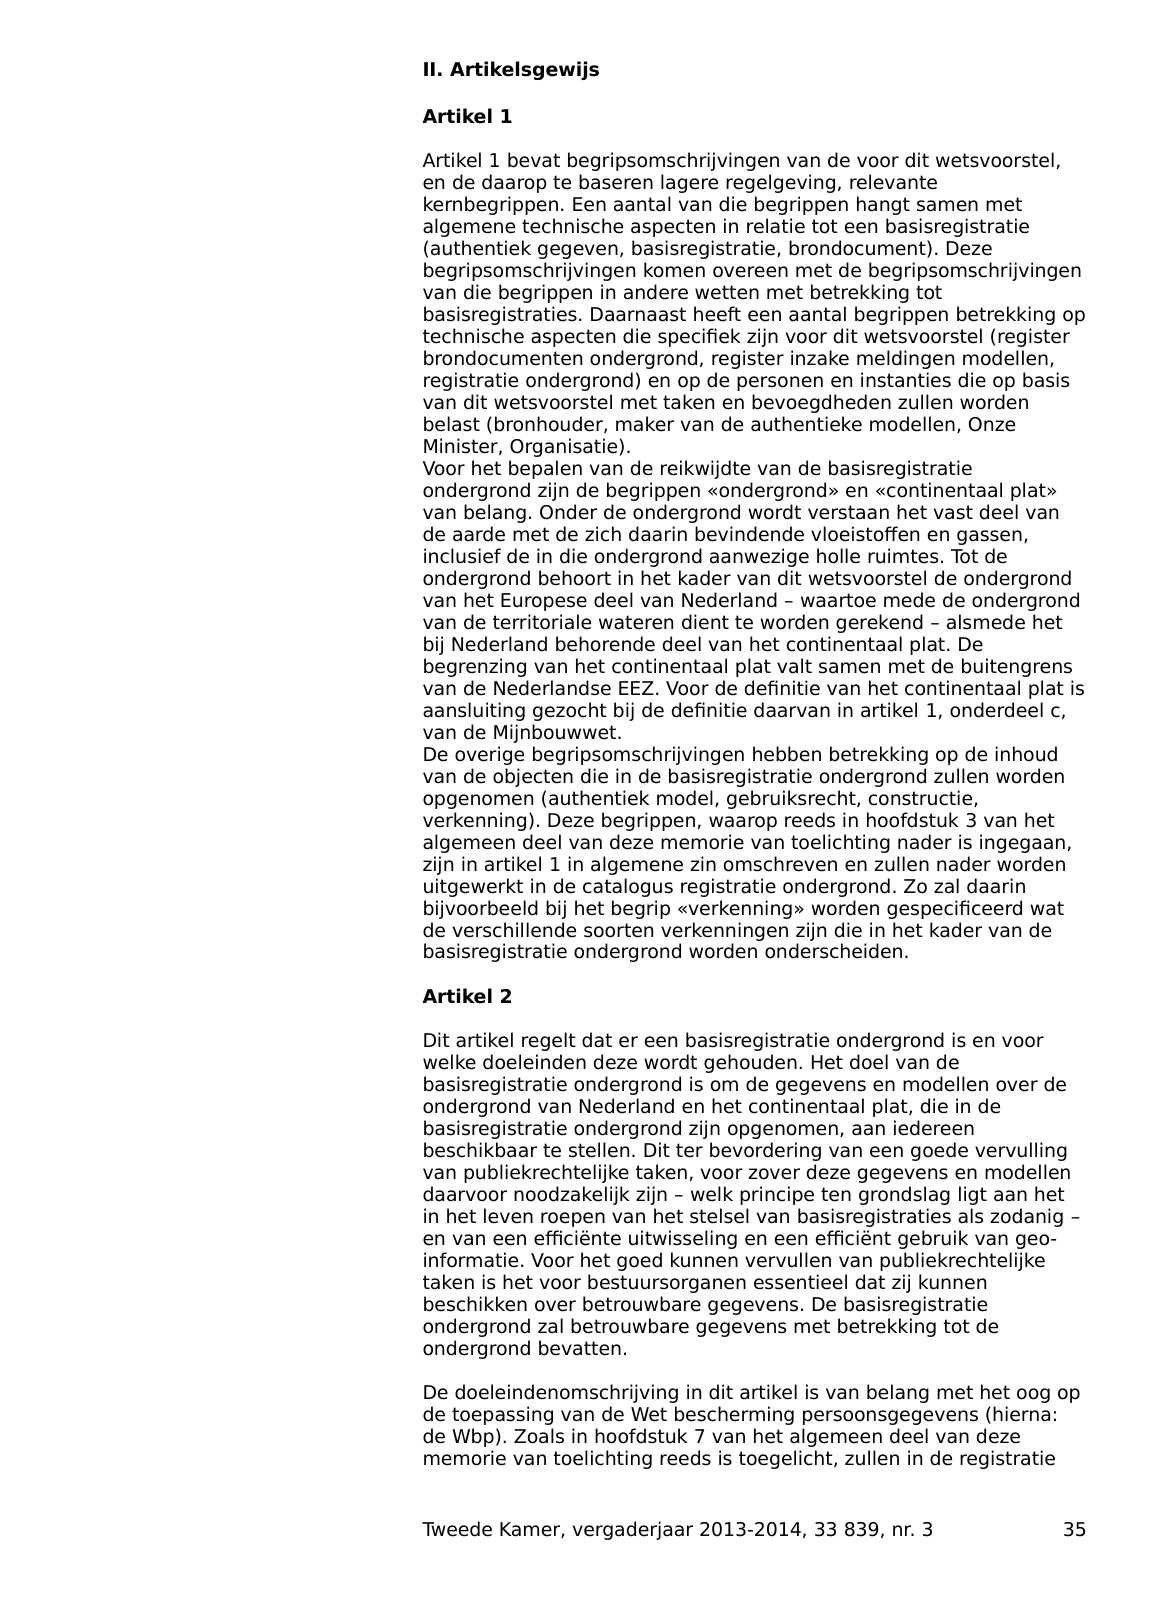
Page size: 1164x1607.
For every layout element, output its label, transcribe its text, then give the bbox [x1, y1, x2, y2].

subtitle II. Artikelsgewijs [422, 59, 1087, 81]
text Artikel 1 bevat begripsomschrijvingen van de voor dit wetsvoorstel, en de daarop te baseren lagere regelgeving, relevante kernbegrippen. Een aantal van die begrippen hangt samen met algemene technische aspecten in relatie tot een basisregistratie (authentiek gegeven, basisregistratie, brondocument). Deze begripsomschrijvingen komen overeen met de begripsomschrijvingen van die begrippen in andere wetten met betrekking tot basisregistraties. Daarnaast heeft een aantal begrippen betrekking op technische aspecten die specifiek zijn voor dit wetsvoorstel (register brondocumenten ondergrond, register inzake meldingen modellen, registratie ondergrond) en op de personen en instanties die op basis van dit wetsvoorstel met taken en bevoegdheden zullen worden belast (bronhouder, maker van de authentieke modellen, Onze Minister, Organisatie). [422, 150, 1087, 458]
subtitle Artikel 2 [422, 986, 1087, 1008]
text Voor het bepalen van de reikwijdte van de basisregistratie ondergrond zijn de begrippen «ondergrond» en «continentaal plat» van belang. Onder de ondergrond wordt verstaan het vast deel van de aarde met de zich daarin bevindende vloeistoffen en gassen, inclusief de in die ondergrond aanwezige holle ruimtes. Tot de ondergrond behoort in het kader van dit wetsvoorstel de ondergrond van het Europese deel van Nederland – waartoe mede de ondergrond van de territoriale wateren dient te worden gerekend – alsmede het bij Nederland behorende deel van het continentaal plat. De begrenzing van het continentaal plat valt samen met de buitengrens van de Nederlandse EEZ. Voor de definitie van het continentaal plat is aansluiting gezocht bij de definitie daarvan in artikel 1, onderdeel c, van de Mijnbouwwet. [422, 458, 1087, 744]
subtitle Artikel 1 [422, 106, 1087, 128]
text Dit artikel regelt dat er een basisregistratie ondergrond is en voor welke doeleinden deze wordt gehouden. Het doel van de basisregistratie ondergrond is om de gegevens en modellen over de ondergrond van Nederland en het continentaal plat, die in de basisregistratie ondergrond zijn opgenomen, aan iedereen beschikbaar te stellen. Dit ter bevordering van een goede vervulling van publiekrechtelijke taken, voor zover deze gegevens en modellen daarvoor noodzakelijk zijn – welk principe ten grondslag ligt aan het in het leven roepen van het stelsel van basisregistraties als zodanig – en van een efficiënte uitwisseling en een efficiënt gebruik van geo-informatie. Voor het goed kunnen vervullen van publiekrechtelijke taken is het voor bestuursorganen essentieel dat zij kunnen beschikken over betrouwbare gegevens. De basisregistratie ondergrond zal betrouwbare gegevens met betrekking tot de ondergrond bevatten. [422, 1030, 1087, 1359]
text De doeleindenomschrijving in dit artikel is van belang met het oog op de toepassing van de Wet bescherming persoonsgegevens (hierna: de Wbp). Zoals in hoofdstuk 7 van het algemeen deel van deze memorie van toelichting reeds is toegelicht, zullen in de registratie [422, 1382, 1087, 1469]
text De overige begripsomschrijvingen hebben betrekking op de inhoud van de objecten die in de basisregistratie ondergrond zullen worden opgenomen (authentiek model, gebruiksrecht, constructie, verkenning). Deze begrippen, waarop reeds in hoofdstuk 3 van het algemeen deel van deze memorie van toelichting nader is ingegaan, zijn in artikel 1 in algemene zin omschreven en zullen nader worden uitgewerkt in de catalogus registratie ondergrond. Zo zal daarin bijvoorbeeld bij het begrip «verkenning» worden gespecificeerd wat de verschillende soorten verkenningen zijn die in het kader van de basisregistratie ondergrond worden onderscheiden. [422, 744, 1087, 963]
